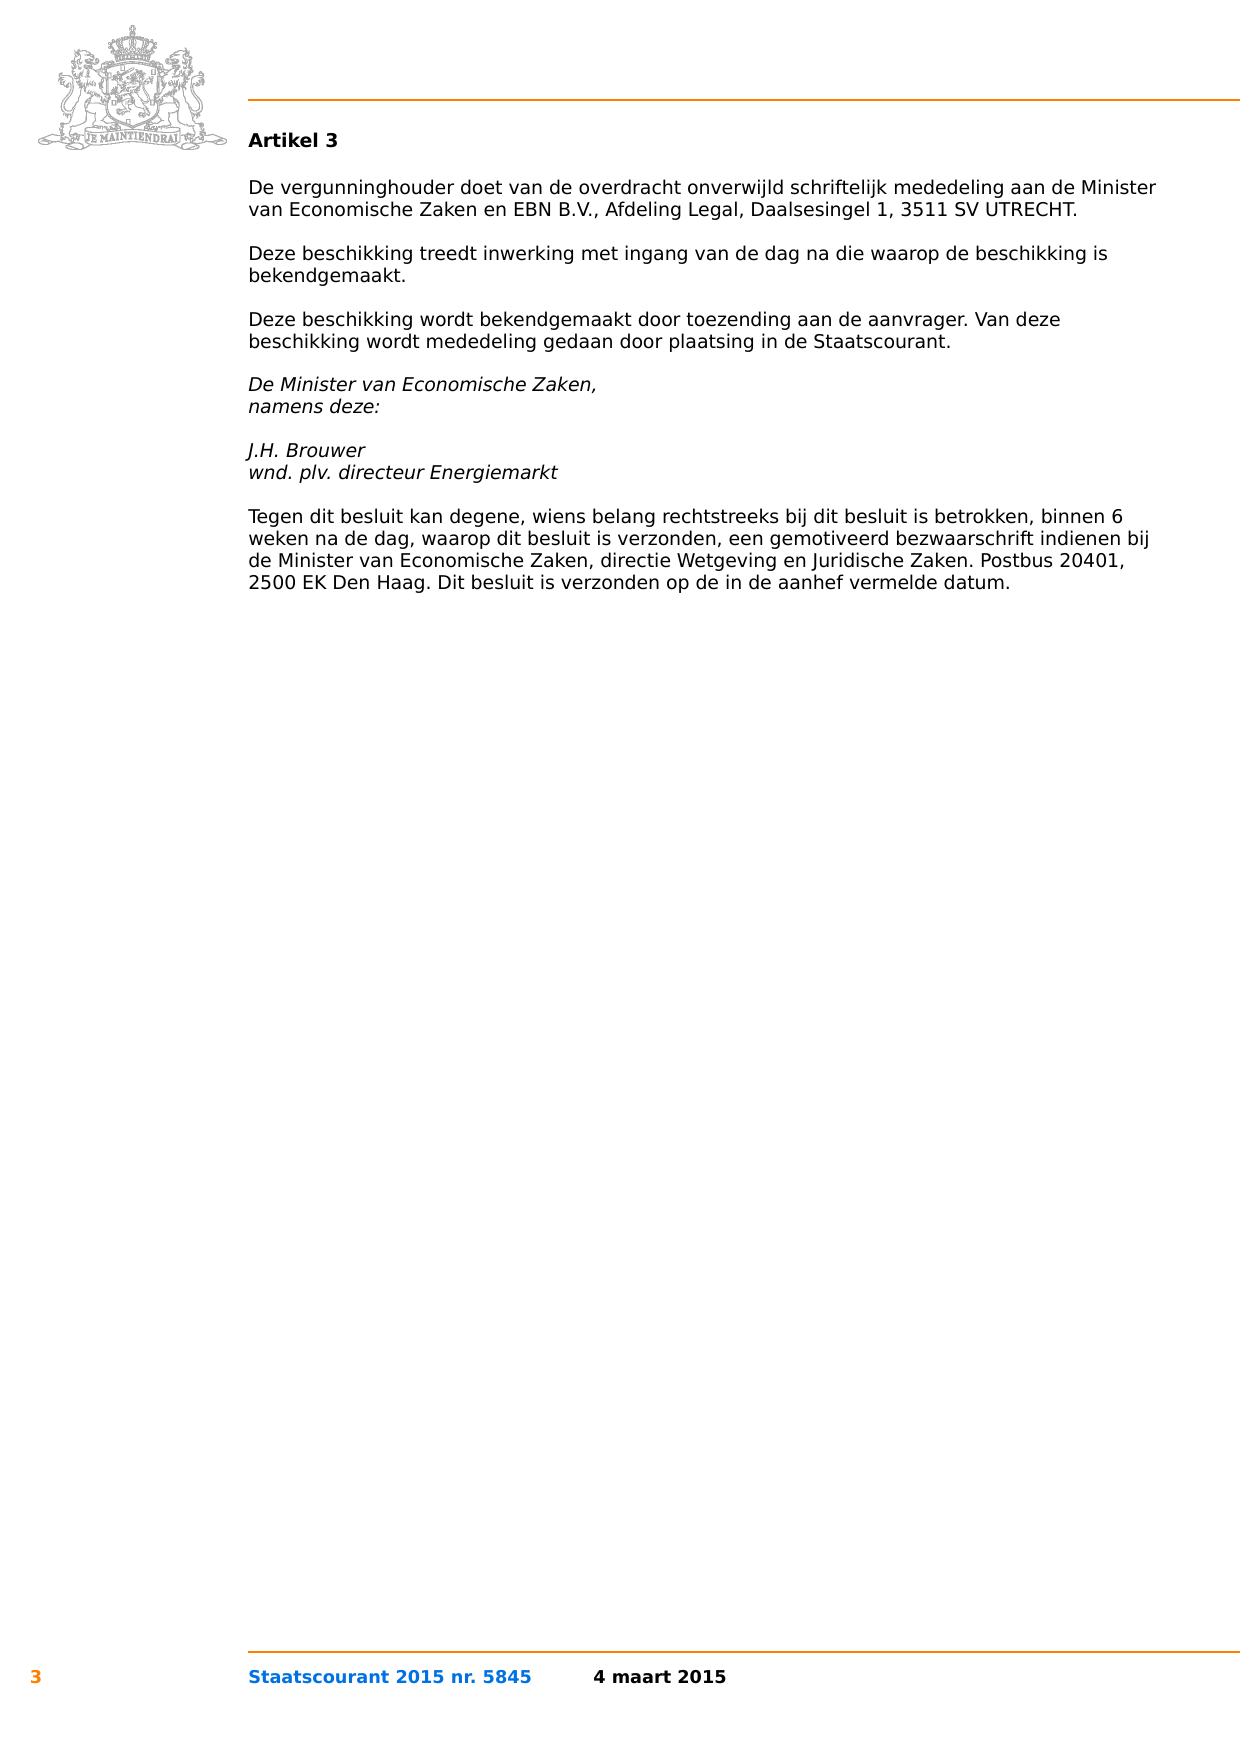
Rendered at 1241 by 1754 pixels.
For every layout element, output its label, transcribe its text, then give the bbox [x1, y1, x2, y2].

subtitle Artikel 3 [248, 130, 1163, 152]
text Deze beschikking wordt bekendgemaakt door toezending aan de aanvrager. Van deze beschikking wordt mededeling gedaan door plaatsing in de Staatscourant. [248, 308, 1163, 352]
text De Minister van Economische Zaken, namens deze: J.H. Brouwer wnd. plv. directeur Energiemarkt [248, 374, 1163, 484]
text Deze beschikking treedt inwerking met ingang van de dag na die waarop de beschikking is bekendgemaakt. [248, 243, 1163, 287]
text Tegen dit besluit kan degene, wiens belang rechtstreeks bij dit besluit is betrokken, binnen 6 weken na de dag, waarop dit besluit is verzonden, een gemotiveerd bezwaarschrift indienen bij de Minister van Economische Zaken, directie Wetgeving en Juridische Zaken. Postbus 20401, 2500 EK Den Haag. Dit besluit is verzonden op de in de aanhef vermelde datum. [248, 506, 1163, 594]
picture [38, 25, 227, 150]
text De vergunninghouder doet van de overdracht onverwijld schriftelijk mededeling aan de Minister van Economische Zaken en EBN B.V., Afdeling Legal, Daalsesingel 1, 3511 SV UTRECHT. [248, 177, 1163, 221]
